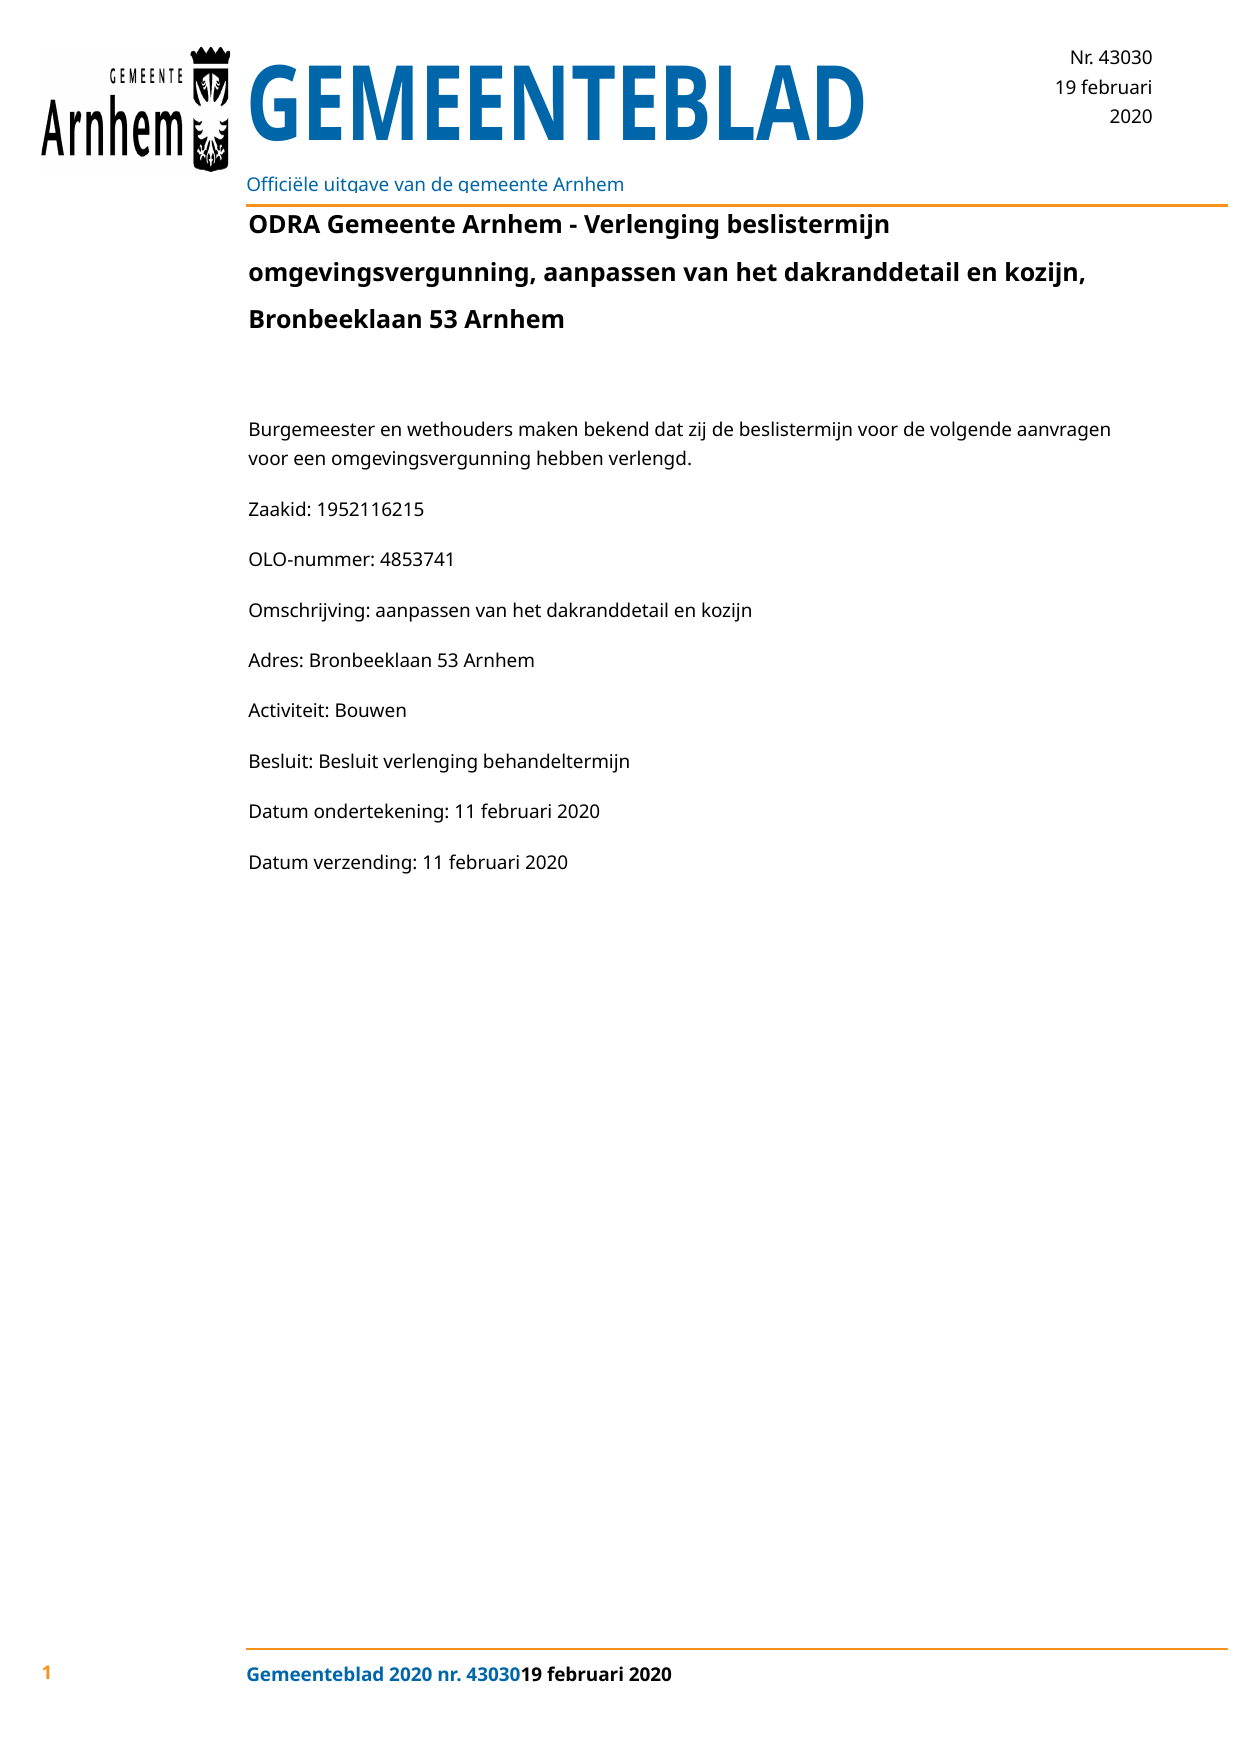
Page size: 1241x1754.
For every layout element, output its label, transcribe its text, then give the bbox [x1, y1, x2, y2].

text OLO-nummer: 4853741 [248, 546, 1152, 572]
text Adres: Bronbeeklaan 53 Arnhem [248, 647, 1152, 673]
text Datum ondertekening: 11 februari 2020 [248, 798, 1152, 824]
text Activiteit: Bouwen [248, 698, 1152, 723]
text Datum verzending: 11 februari 2020 [248, 849, 1152, 874]
text ODRA Gemeente Arnhem - Verlenging beslistermijn omgevingsvergunning, aanpassen van het dakranddetail en kozijn, Bronbeeklaan 53 Arnhem [248, 207, 1152, 336]
picture [41, 47, 231, 172]
text Omschrijving: aanpassen van het dakranddetail en kozijn [248, 597, 1152, 622]
text Besluit: Besluit verlenging behandeltermijn [248, 748, 1152, 774]
text Burgemeester en wethouders maken bekend dat zij de beslistermijn voor de volgende aanvragen voor een omgevingsvergunning hebben verlengd. [248, 416, 1152, 471]
text Zaakid: 1952116215 [248, 496, 1152, 522]
